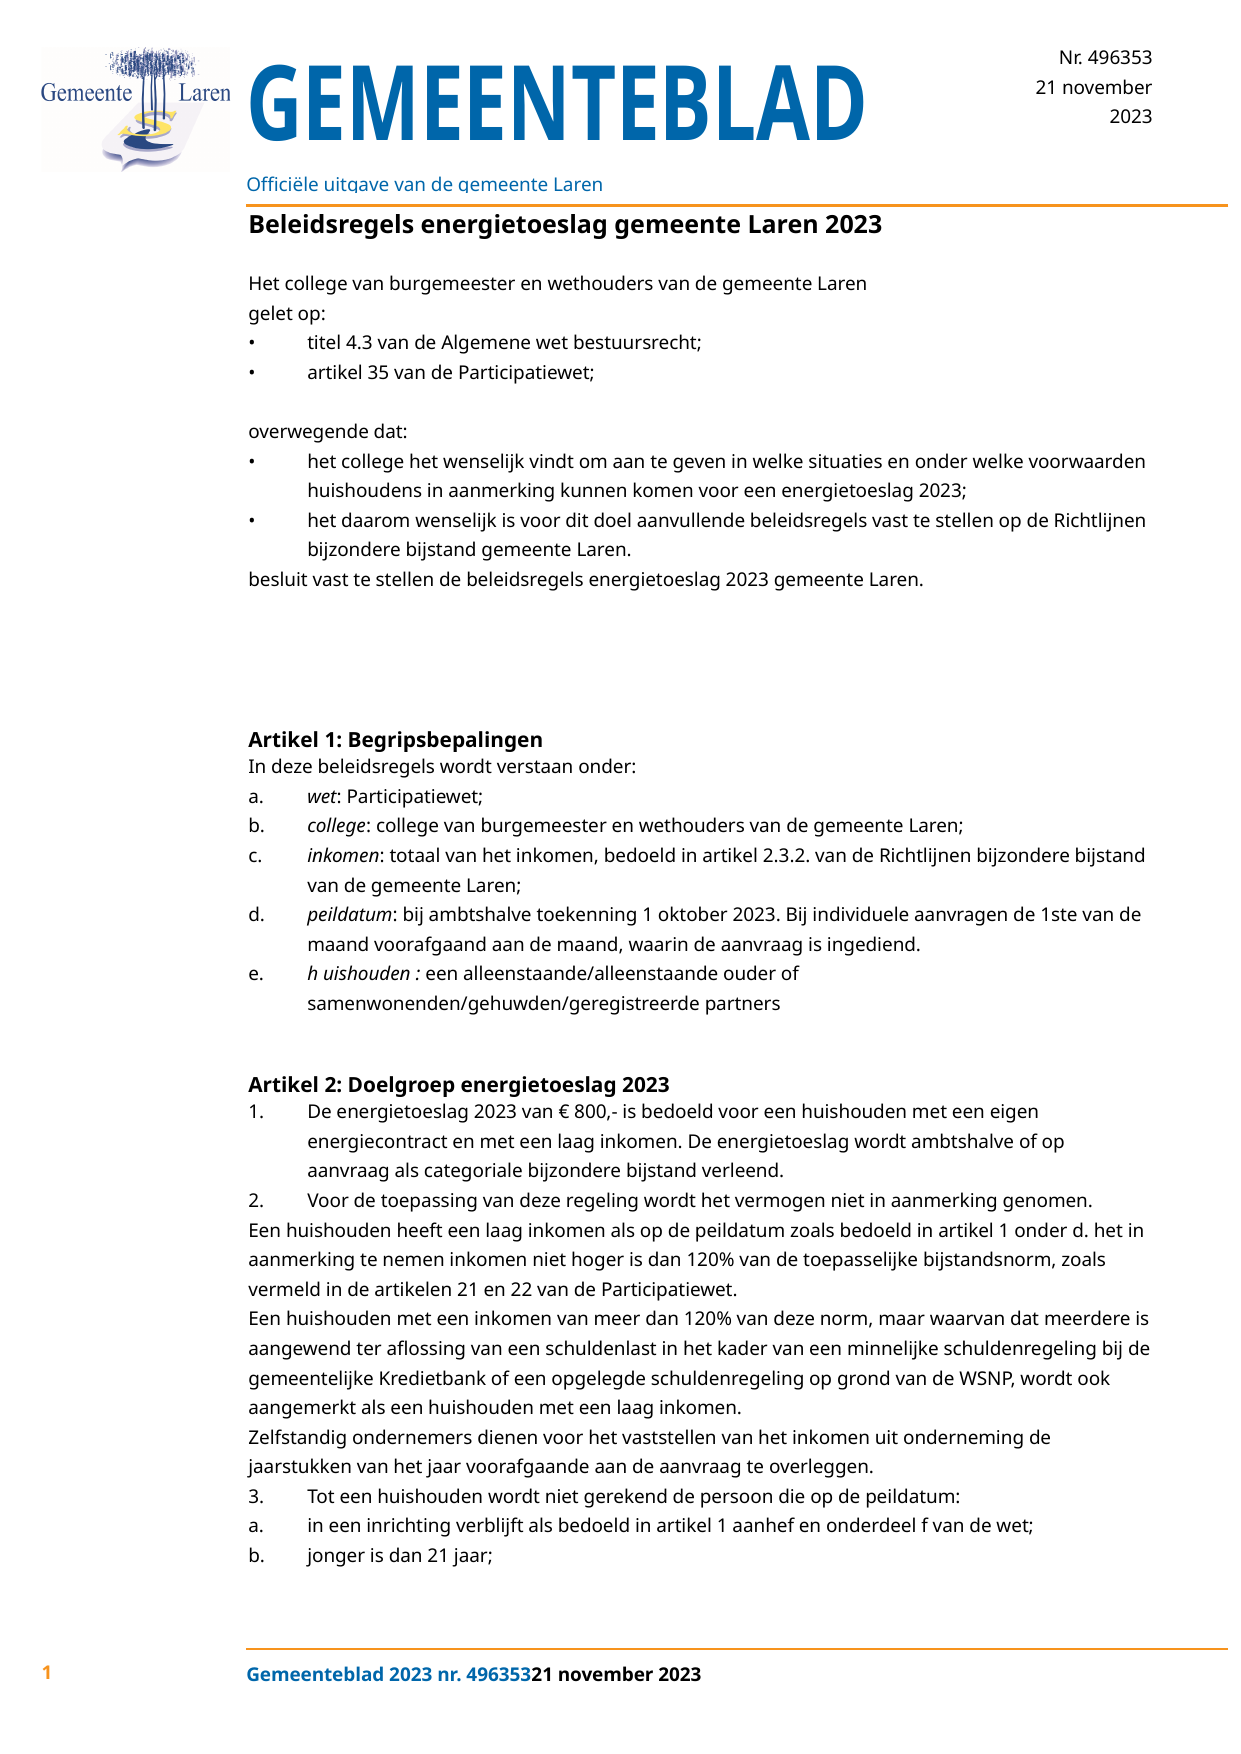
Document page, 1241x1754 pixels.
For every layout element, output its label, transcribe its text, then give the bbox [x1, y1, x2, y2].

text besluit vast te stellen de beleidsregels energietoeslag 2023 gemeente Laren. [248, 566, 1152, 592]
text In deze beleidsregels wordt verstaan onder: [248, 753, 1152, 779]
text overwegende dat: [248, 418, 1152, 444]
list peildatum: bij ambtshalve toekenning 1 oktober 2023. Bij individuele aanvragen de 1ste van de maand voorafgaand aan de maand, waarin de aanvraag is ingediend. [248, 901, 1152, 957]
text Het college van burgemeester en wethouders van de gemeente Laren [248, 270, 1152, 296]
list wet: Participatiewet; [248, 783, 1152, 809]
text Artikel 2: Doelgroep energietoeslag 2023 [248, 1070, 1152, 1098]
text Zelfstandig ondernemers dienen voor het vaststellen van het inkomen uit onderneming de jaarstukken van het jaar voorafgaande aan de aanvraag te overleggen. [248, 1424, 1152, 1479]
text Een huishouden met een inkomen van meer dan 120% van deze norm, maar waarvan dat meerdere is aangewend ter aflossing van een schuldenlast in het kader van een minnelijke schuldenregeling bij de gemeentelijke Kredietbank of een opgelegde schuldenregeling op grond van de WSNP, wordt ook aangemerkt als een huishouden met een laag inkomen. [248, 1306, 1152, 1420]
text Beleidsregels energietoeslag gemeente Laren 2023 [248, 207, 1152, 241]
list Voor de toepassing van deze regeling wordt het vermogen niet in aanmerking genomen. [248, 1187, 1152, 1213]
list artikel 35 van de Participatiewet; [248, 359, 1152, 385]
list inkomen: totaal van het inkomen, bedoeld in artikel 2.3.2. van de Richtlijnen bijzondere bijstand van de gemeente Laren; [248, 842, 1152, 897]
list Tot een huishouden wordt niet gerekend de persoon die op de peildatum: [248, 1483, 1152, 1509]
list college: college van burgemeester en wethouders van de gemeente Laren; [248, 813, 1152, 838]
text Artikel 1: Begripsbepalingen [248, 725, 1152, 753]
list titel 4.3 van de Algemene wet bestuursrecht; [248, 329, 1152, 355]
list in een inrichting verblijft als bedoeld in artikel 1 aanhef en onderdeel f van de wet; [248, 1513, 1152, 1538]
list De energietoeslag 2023 van € 800,- is bedoeld voor een huishouden met een eigen energiecontract en met een laag inkomen. De energietoeslag wordt ambtshalve of op aanvraag als categoriale bijzondere bijstand verleend. [248, 1098, 1152, 1183]
list h uishouden : een alleenstaande/alleenstaande ouder of samenwonenden/gehuwden/geregistreerde partners [248, 961, 1152, 1016]
list jonger is dan 21 jaar; [248, 1542, 1152, 1568]
list het daarom wenselijk is voor dit doel aanvullende beleidsregels vast te stellen op de Richtlijnen bijzondere bijstand gemeente Laren. [248, 507, 1152, 562]
picture [41, 47, 231, 172]
text Een huishouden heeft een laag inkomen als op de peildatum zoals bedoeld in artikel 1 onder d. het in aanmerking te nemen inkomen niet hoger is dan 120% van de toepasselijke bijstandsnorm, zoals vermeld in de artikelen 21 en 22 van de Participatiewet. [248, 1217, 1152, 1302]
list het college het wenselijk vindt om aan te geven in welke situaties en onder welke voorwaarden huishoudens in aanmerking kunnen komen voor een energietoeslag 2023; [248, 448, 1152, 503]
text gelet op: [248, 300, 1152, 326]
